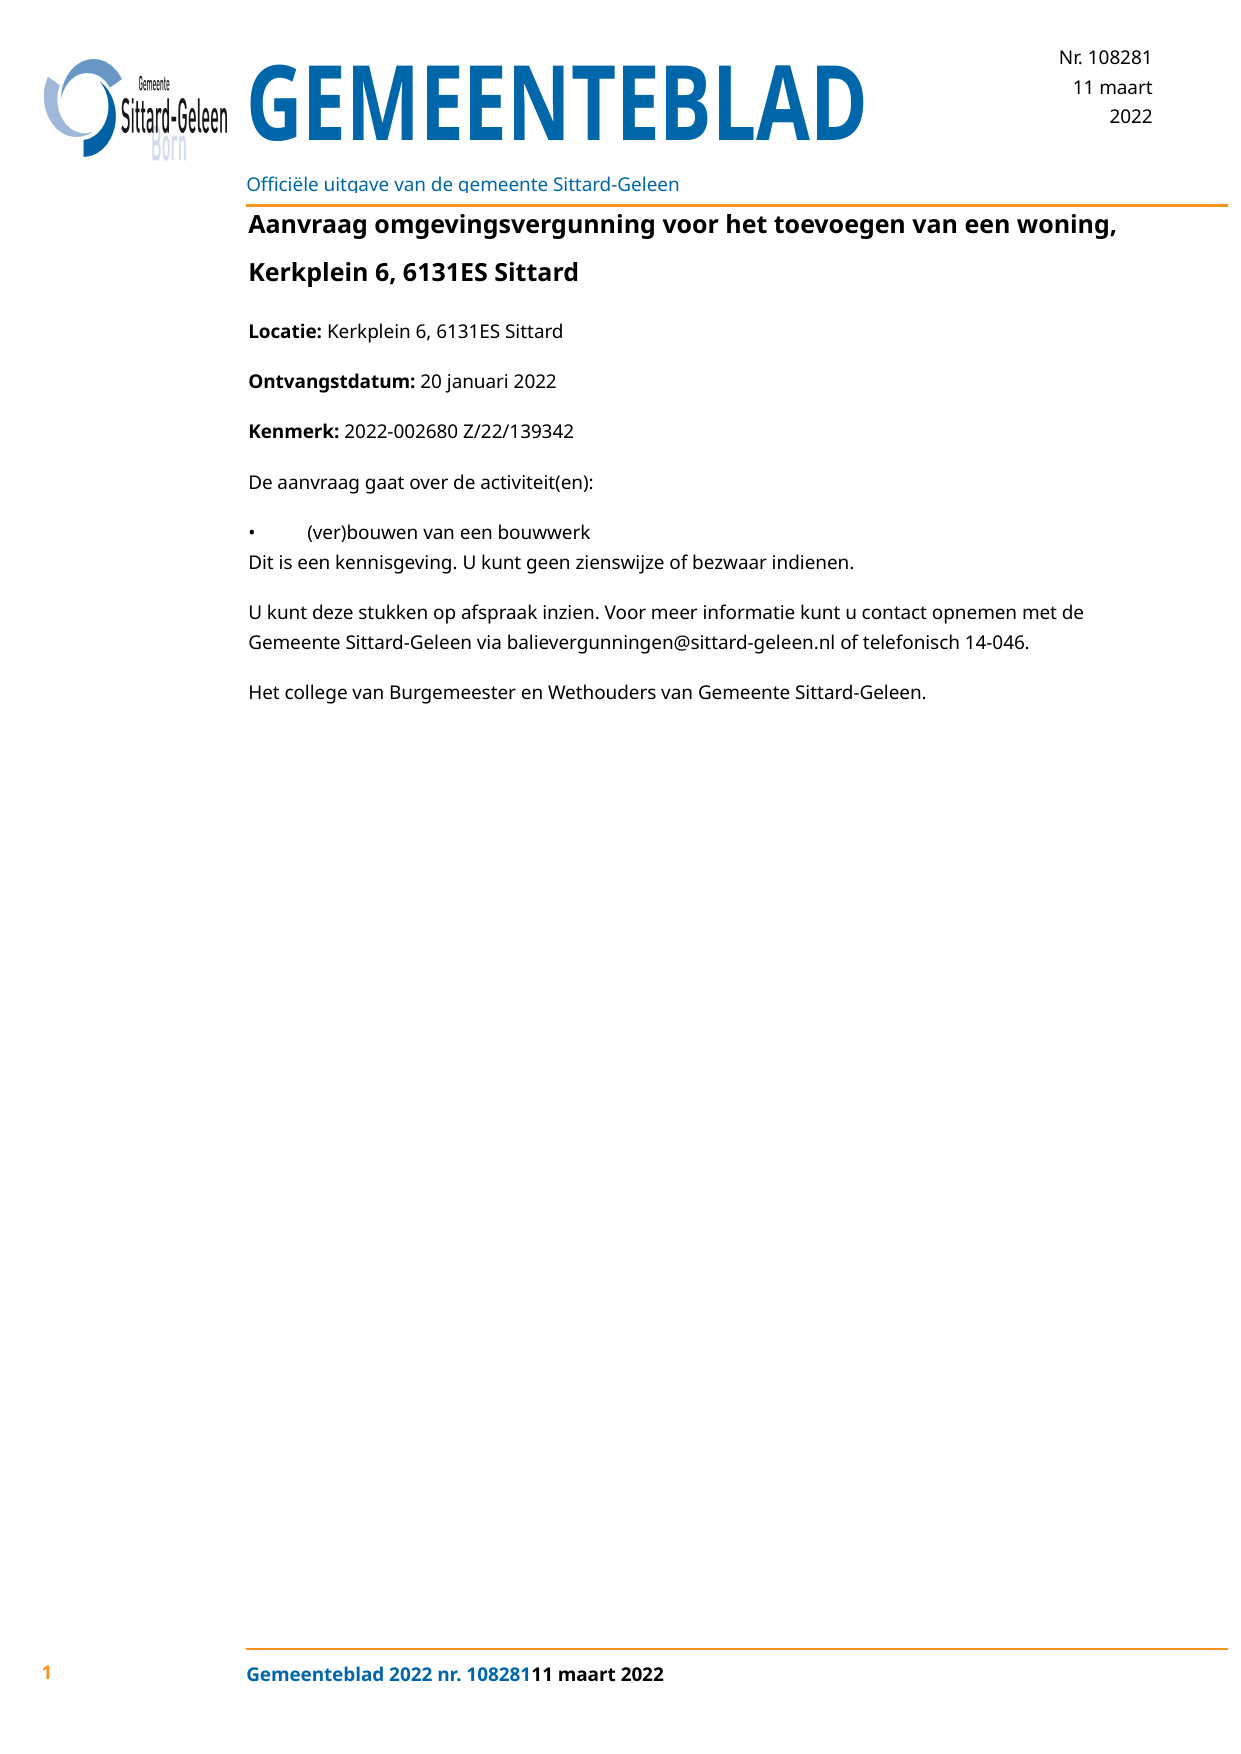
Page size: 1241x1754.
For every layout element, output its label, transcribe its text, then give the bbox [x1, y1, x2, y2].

text Dit is een kennisgeving. U kunt geen zienswijze of bezwaar indienen. [248, 549, 1152, 575]
picture [41, 47, 231, 172]
list (ver)bouwen van een bouwwerk [248, 519, 1152, 545]
text Locatie: Kerkplein 6, 6131ES Sittard [248, 318, 1152, 344]
text Het college van Burgemeester en Wethouders van Gemeente Sittard-Geleen. [248, 679, 1152, 705]
text U kunt deze stukken op afspraak inzien. Voor meer informatie kunt u contact opnemen met de Gemeente Sittard-Geleen via balievergunningen@sittard-geleen.nl of telefonisch 14-046. [248, 599, 1152, 655]
text Ontvangstdatum: 20 januari 2022 [248, 368, 1152, 394]
text Aanvraag omgevingsvergunning voor het toevoegen van een woning, Kerkplein 6, 6131ES Sittard [248, 207, 1152, 288]
text Kenmerk: 2022-002680 Z/22/139342 [248, 419, 1152, 444]
text De aanvraag gaat over de activiteit(en): [248, 469, 1152, 495]
